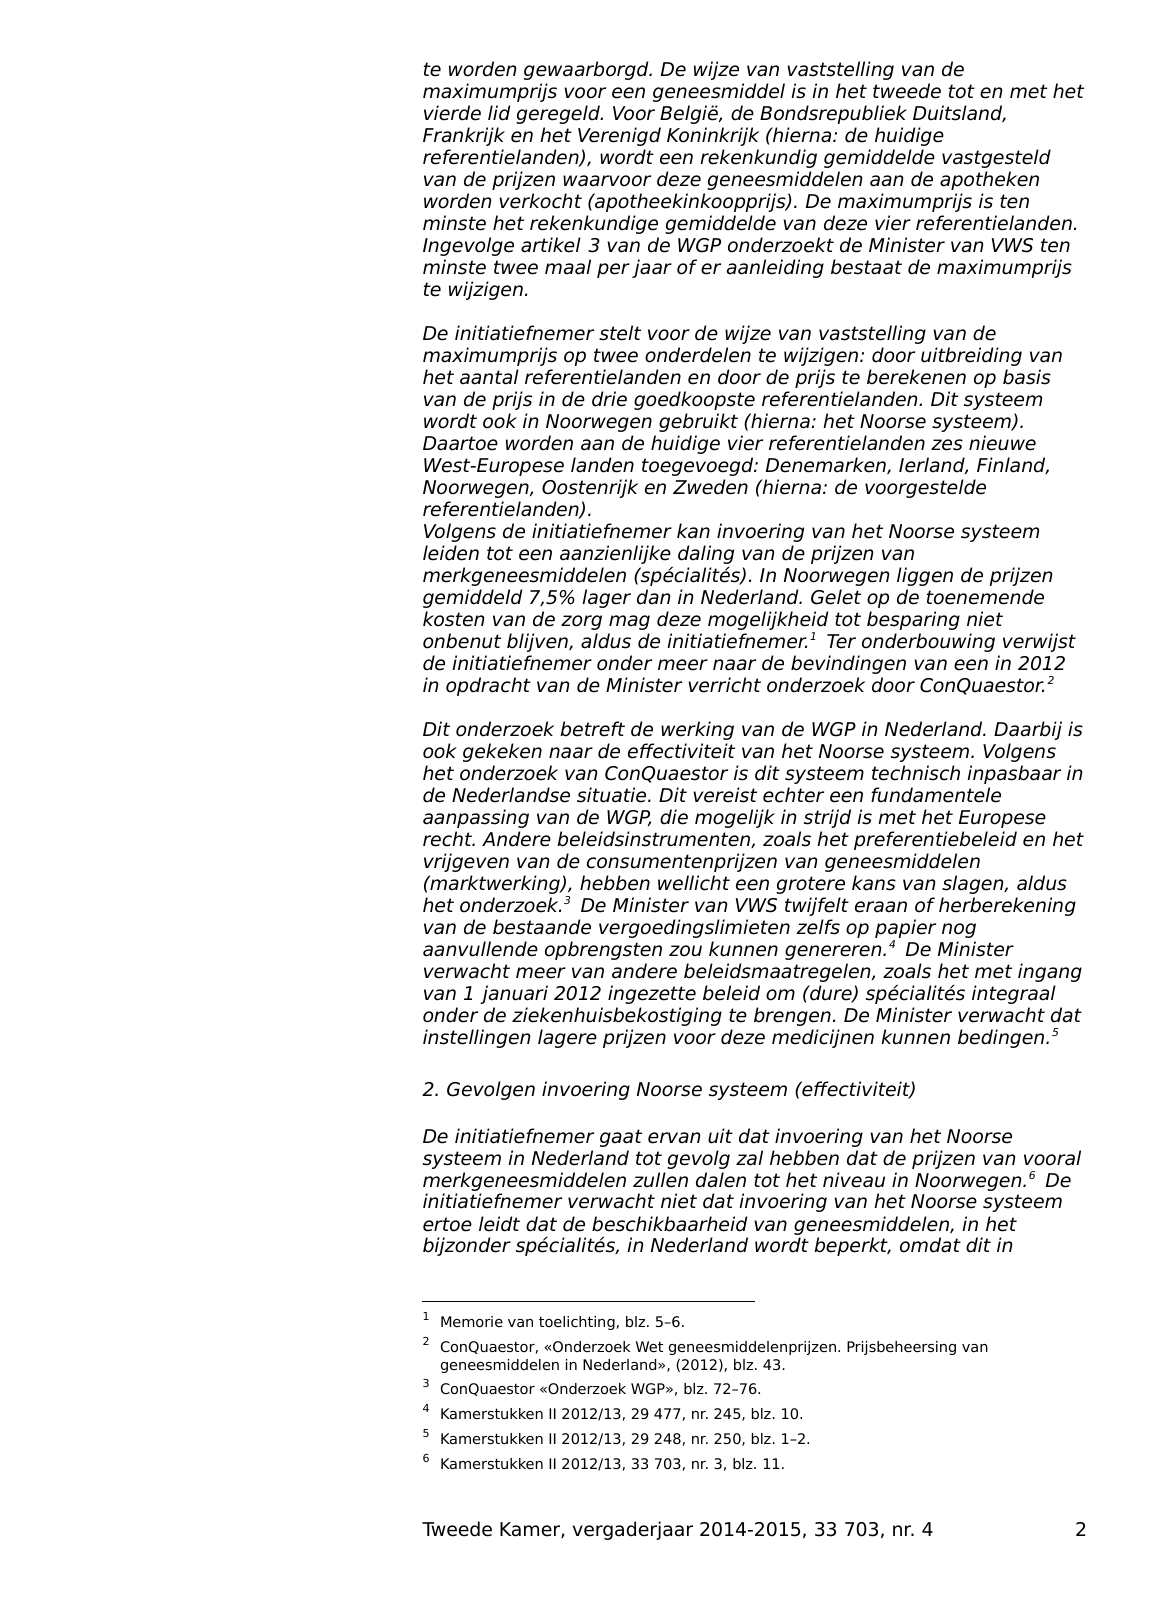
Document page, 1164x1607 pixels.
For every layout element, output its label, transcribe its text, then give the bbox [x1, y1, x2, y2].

text De initiatiefnemer gaat ervan uit dat invoering van het Noorse systeem in Nederland tot gevolg zal hebben dat de prijzen van vooral merkgeneesmiddelen zullen dalen tot het niveau in Noorwegen. De initiatiefnemer verwacht niet dat invoering van het Noorse systeem ertoe leidt dat de beschikbaarheid van geneesmiddelen, in het bijzonder spécialités, in Nederland wordt beperkt, omdat dit in [422, 1126, 1087, 1257]
text Kamerstukken II 2012/13, 33 703, nr. 3, blz. 11. [422, 1452, 1087, 1474]
text Memorie van toelichting, blz. 5–6. [422, 1310, 1087, 1332]
text ConQuaestor, «Onderzoek Wet geneesmiddelenprijzen. Prijsbeheersing van geneesmiddelen in Nederland», (2012), blz. 43. [422, 1335, 1087, 1374]
text Kamerstukken II 2012/13, 29 477, nr. 245, blz. 10. [422, 1402, 1087, 1424]
text Dit onderzoek betreft de werking van de WGP in Nederland. Daarbij is ook gekeken naar de effectiviteit van het Noorse systeem. Volgens het onderzoek van ConQuaestor is dit systeem technisch inpasbaar in de Nederlandse situatie. Dit vereist echter een fundamentele aanpassing van de WGP, die mogelijk in strijd is met het Europese recht. Andere beleidsinstrumenten, zoals het preferentiebeleid en het vrijgeven van de consumentenprijzen van geneesmiddelen (marktwerking), hebben wellicht een grotere kans van slagen, aldus het onderzoek. De Minister van VWS twijfelt eraan of herberekening van de bestaande vergoedingslimieten zelfs op papier nog aanvullende opbrengsten zou kunnen genereren. De Minister verwacht meer van andere beleidsmaatregelen, zoals het met ingang van 1 januari 2012 ingezette beleid om (dure) spécialités integraal onder de ziekenhuisbekostiging te brengen. De Minister verwacht dat instellingen lagere prijzen voor deze medicijnen kunnen bedingen. [422, 719, 1087, 1048]
text De initiatiefnemer stelt voor de wijze van vaststelling van de maximumprijs op twee onderdelen te wijzigen: door uitbreiding van het aantal referentielanden en door de prijs te berekenen op basis van de prijs in de drie goedkoopste referentielanden. Dit systeem wordt ook in Noorwegen gebruikt (hierna: het Noorse systeem). Daartoe worden aan de huidige vier referentielanden zes nieuwe West-Europese landen toegevoegd: Denemarken, Ierland, Finland, Noorwegen, Oostenrijk en Zweden (hierna: de voorgestelde referentielanden). [422, 323, 1087, 521]
text Volgens de initiatiefnemer kan invoering van het Noorse systeem leiden tot een aanzienlijke daling van de prijzen van merkgeneesmiddelen (spécialités). In Noorwegen liggen de prijzen gemiddeld 7,5% lager dan in Nederland. Gelet op de toenemende kosten van de zorg mag deze mogelijkheid tot besparing niet onbenut blijven, aldus de initiatiefnemer. Ter onderbouwing verwijst de initiatiefnemer onder meer naar de bevindingen van een in 2012 in opdracht van de Minister verricht onderzoek door ConQuaestor. [422, 521, 1087, 697]
text ConQuaestor «Onderzoek WGP», blz. 72–76. [422, 1377, 1087, 1399]
subtitle 2. Gevolgen invoering Noorse systeem (effectiviteit) [422, 1078, 1087, 1101]
text Kamerstukken II 2012/13, 29 248, nr. 250, blz. 1–2. [422, 1427, 1087, 1449]
text te worden gewaarborgd. De wijze van vaststelling van de maximumprijs voor een geneesmiddel is in het tweede tot en met het vierde lid geregeld. Voor België, de Bondsrepubliek Duitsland, Frankrijk en het Verenigd Koninkrijk (hierna: de huidige referentielanden), wordt een rekenkundig gemiddelde vastgesteld van de prijzen waarvoor deze geneesmiddelen aan de apotheken worden verkocht (apotheekinkoopprijs). De maximumprijs is ten minste het rekenkundige gemiddelde van deze vier referentielanden. Ingevolge artikel 3 van de WGP onderzoekt de Minister van VWS ten minste twee maal per jaar of er aanleiding bestaat de maximumprijs te wijzigen. [422, 59, 1087, 301]
